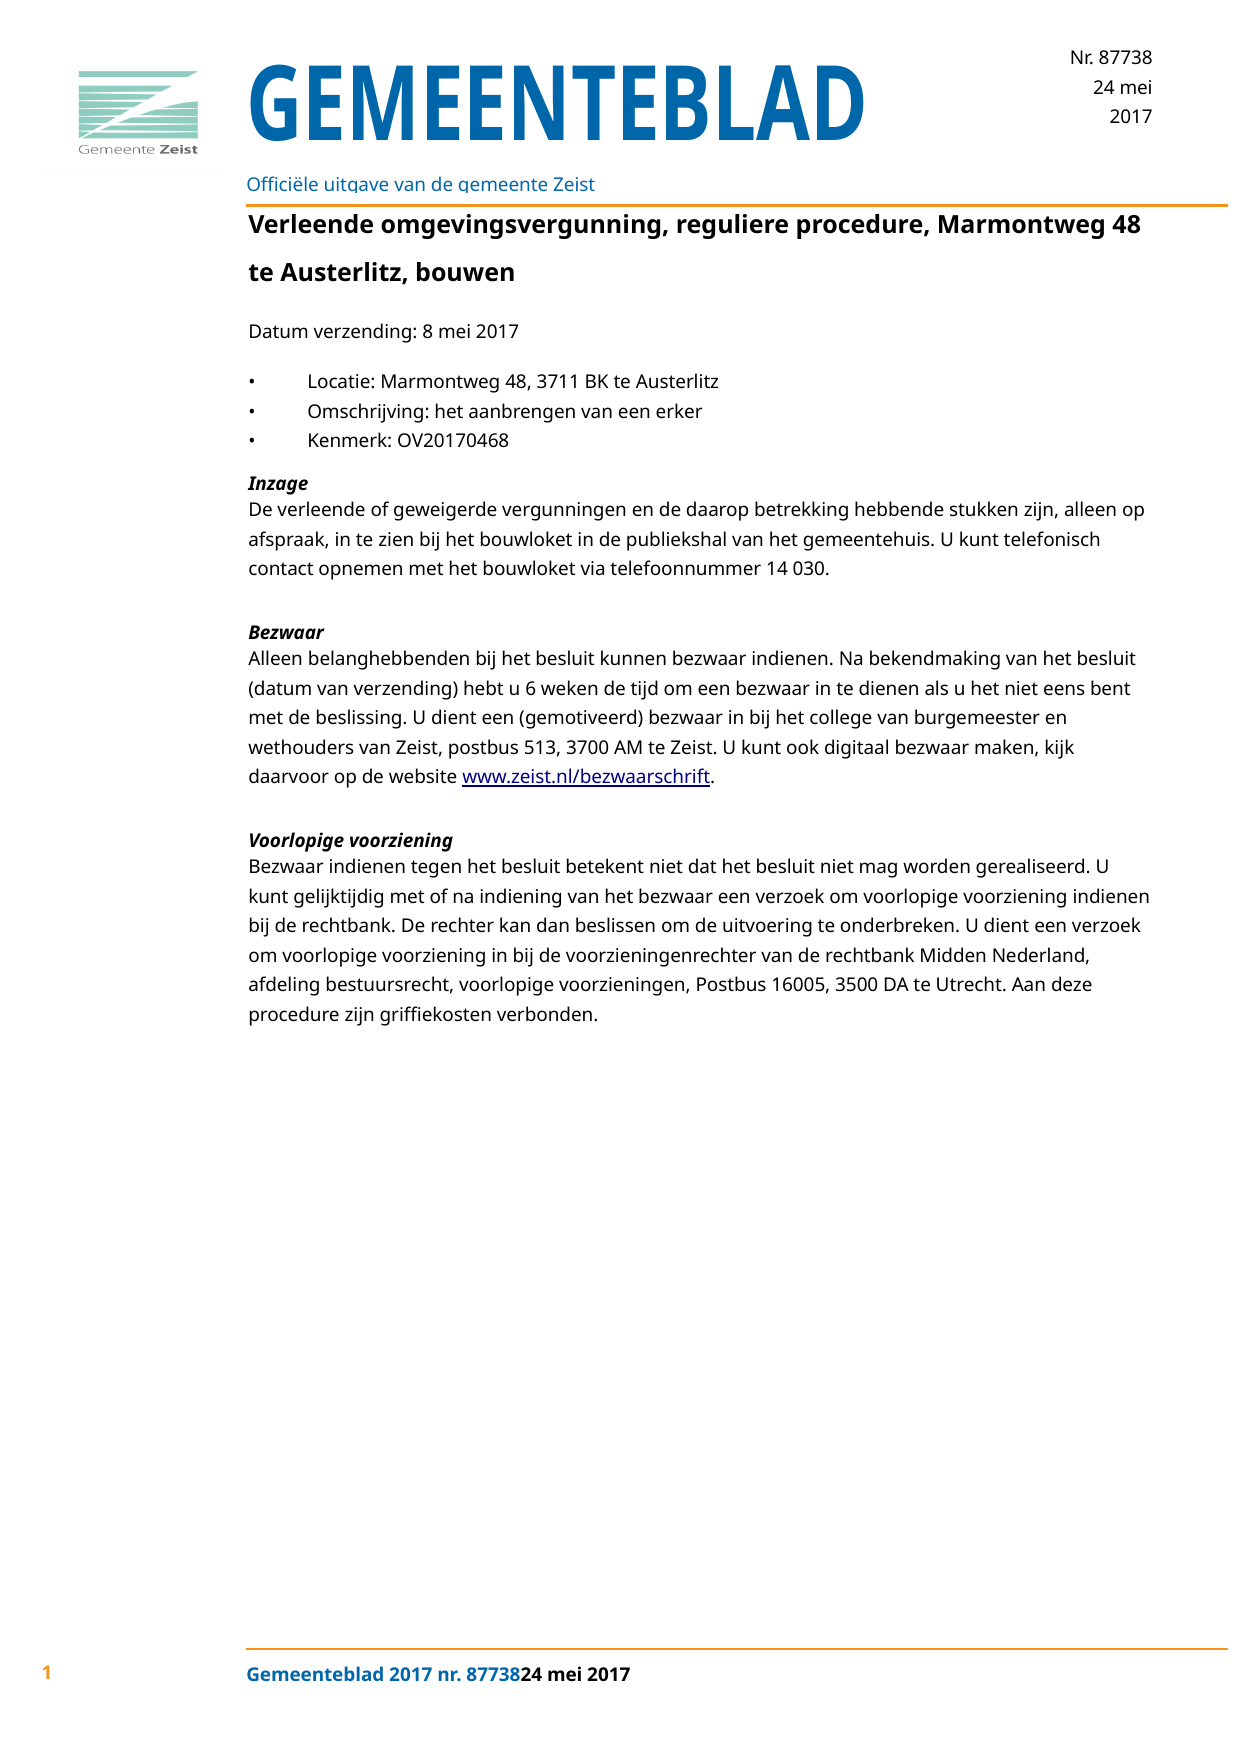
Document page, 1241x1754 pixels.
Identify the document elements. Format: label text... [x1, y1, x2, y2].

text Bezwaar [248, 619, 1152, 645]
text De verleende of geweigerde vergunningen en de daarop betrekking hebbende stukken zijn, alleen op afspraak, in te zien bij het bouwloket in de publiekshal van het gemeentehuis. U kunt telefonisch contact opnemen met het bouwloket via telefoonnummer 14 030. [248, 496, 1152, 581]
text Voorlopige voorziening [248, 827, 1152, 853]
text Inzage [248, 471, 1152, 496]
picture [41, 47, 231, 172]
list Kenmerk: OV20170468 [248, 427, 1152, 453]
list Locatie: Marmontweg 48, 3711 BK te Austerlitz [248, 368, 1152, 394]
text Alleen belanghebbenden bij het besluit kunnen bezwaar indienen. Na bekendmaking van het besluit (datum van verzending) hebt u 6 weken de tijd om een bezwaar in te dienen als u het niet eens bent met de beslissing. U dient een (gemotiveerd) bezwaar in bij het college van burgemeester en wethouders van Zeist, postbus 513, 3700 AM te Zeist. U kunt ook digitaal bezwaar maken, kijk daarvoor op de website www.zeist.nl/bezwaarschrift. [248, 645, 1152, 789]
text Bezwaar indienen tegen het besluit betekent niet dat het besluit niet mag worden gerealiseerd. U kunt gelijktijdig met of na indiening van het bezwaar een verzoek om voorlopige voorziening indienen bij de rechtbank. De rechter kan dan beslissen om de uitvoering te onderbreken. U dient een verzoek om voorlopige voorziening in bij de voorzieningenrechter van de rechtbank Midden Nederland, afdeling bestuursrecht, voorlopige voorzieningen, Postbus 16005, 3500 DA te Utrecht. Aan deze procedure zijn griffiekosten verbonden. [248, 853, 1152, 1027]
text Verleende omgevingsvergunning, reguliere procedure, Marmontweg 48 te Austerlitz, bouwen [248, 207, 1152, 288]
list Omschrijving: het aanbrengen van een erker [248, 398, 1152, 424]
text Datum verzending: 8 mei 2017 [248, 318, 1152, 344]
